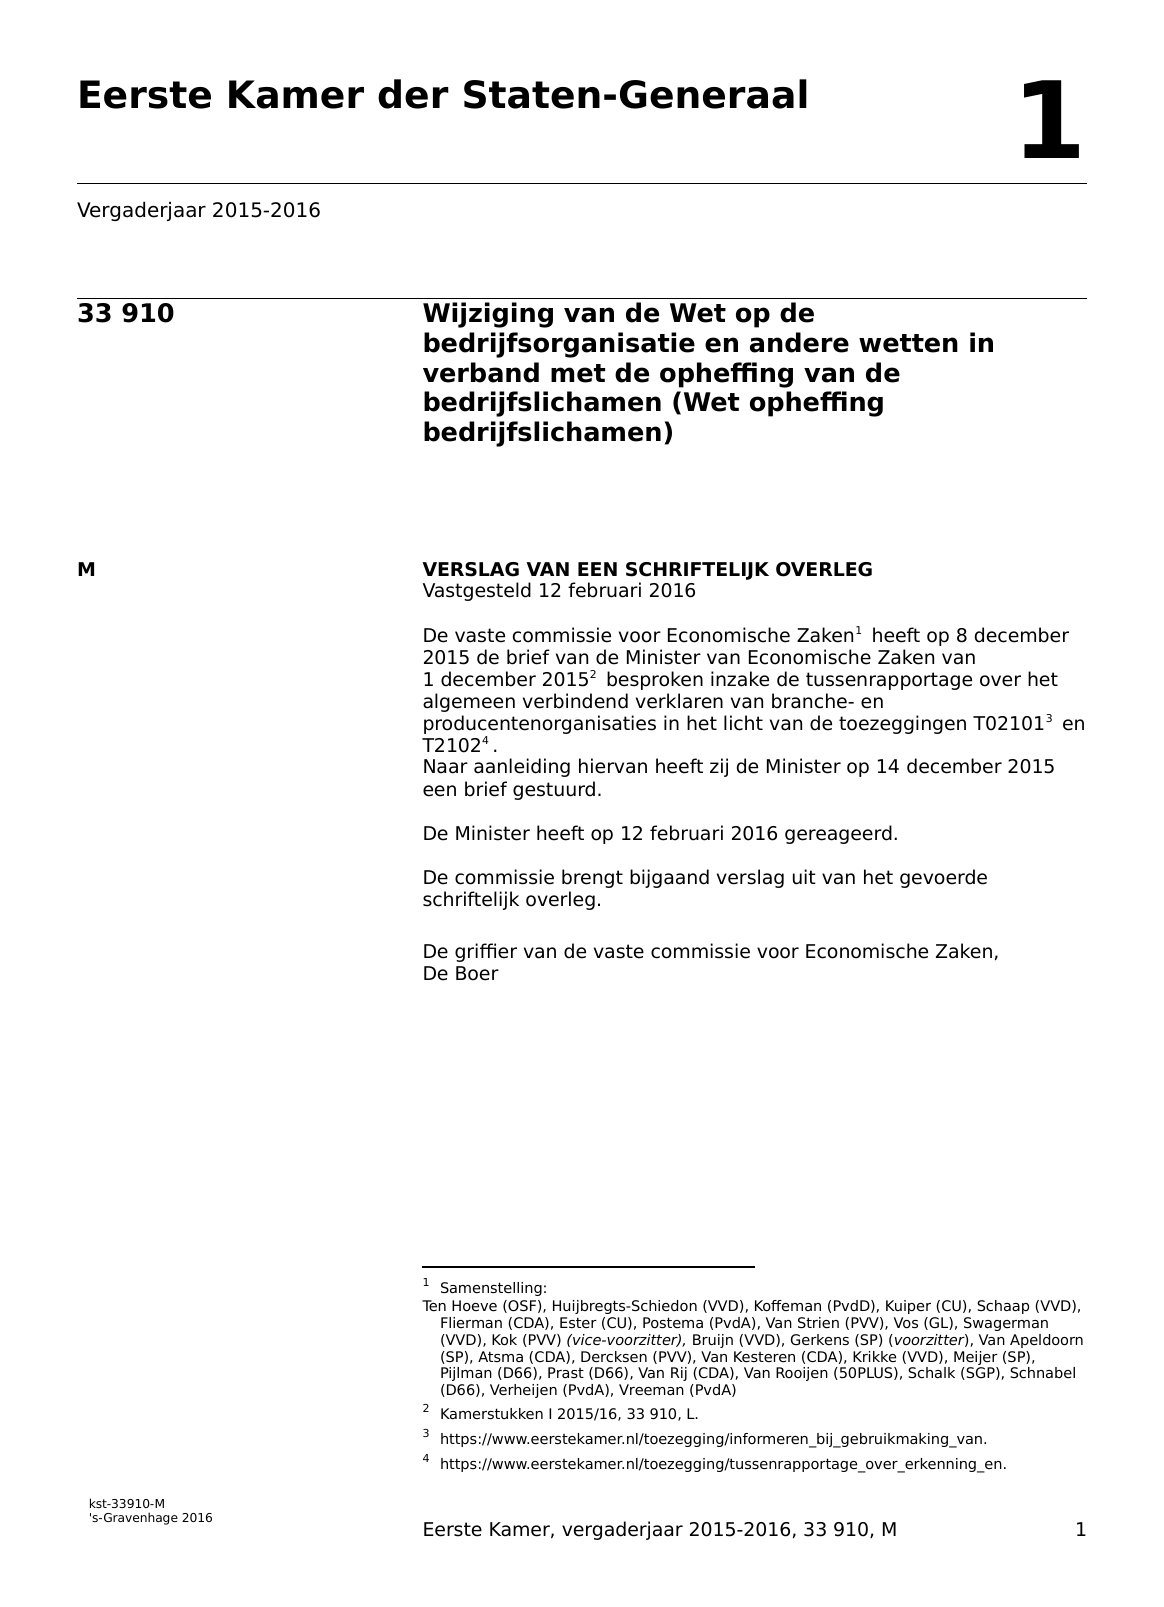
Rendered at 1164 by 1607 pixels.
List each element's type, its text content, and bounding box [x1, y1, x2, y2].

text De commissie brengt bijgaand verslag uit van het gevoerde schriftelijk overleg. [422, 867, 1087, 911]
table_header 1 [886, 59, 1087, 183]
table_cell Vergaderjaar 2015-2016 [77, 184, 1087, 298]
text https://www.eerstekamer.nl/toezegging/tussenrapportage_over_erkenning_en. [422, 1452, 1087, 1474]
text Ten Hoeve (OSF), Huijbregts-Schiedon (VVD), Koffeman (PvdD), Kuiper (CU), Schaap (VVD), Flierman (CDA), Ester (CU), Postema (PvdA), Van Strien (PVV), Vos (GL), Swagerman (VVD), Kok (PVV) (vice-voorzitter), Bruijn (VVD), Gerkens (SP) (voorzitter), Van Apeldoorn (SP), Atsma (CDA), Dercksen (PVV), Van Kesteren (CDA), Krikke (VVD), Meijer (SP), Pijlman (D66), Prast (D66), Van Rij (CDA), Van Rooijen (50PLUS), Schalk (SGP), Schnabel (D66), Verheijen (PvdA), Vreeman (PvdA) [422, 1298, 1087, 1399]
table_header Eerste Kamer der Staten-Generaal [77, 59, 886, 183]
text Kamerstukken I 2015/16, 33 910, L. [422, 1402, 1087, 1424]
text Samenstelling: [422, 1276, 1087, 1298]
text Naar aanleiding hiervan heeft zij de Minister op 14 december 2015 een brief gestuurd. [422, 756, 1087, 800]
subtitle M VERSLAG VAN EEN SCHRIFTELIJK OVERLEG [77, 558, 1087, 580]
text 's-Gravenhage 2016 [88, 1511, 323, 1525]
text https://www.eerstekamer.nl/toezegging/informeren_bij_gebruikmaking_van. [422, 1427, 1087, 1449]
text kst-33910-M [88, 1497, 323, 1511]
text De vaste commissie voor Economische Zaken heeft op 8 december 2015 de brief van de Minister van Economische Zaken van 1 december 2015 besproken inzake de tussenrapportage over het algemeen verbindend verklaren van branche- en producentenorganisaties in het licht van de toezeggingen T02101 en T2102. [422, 624, 1087, 756]
subtitle 33 910 Wijziging van de Wet op de bedrijfsorganisatie en andere wetten in verband met de opheffing van de bedrijfslichamen (Wet opheffing bedrijfslichamen) [77, 299, 1087, 447]
text Vastgesteld 12 februari 2016 [422, 580, 1087, 602]
text De griffier van de vaste commissie voor Economische Zaken, De Boer [422, 941, 1087, 985]
text De Minister heeft op 12 februari 2016 gereageerd. [422, 823, 1087, 844]
